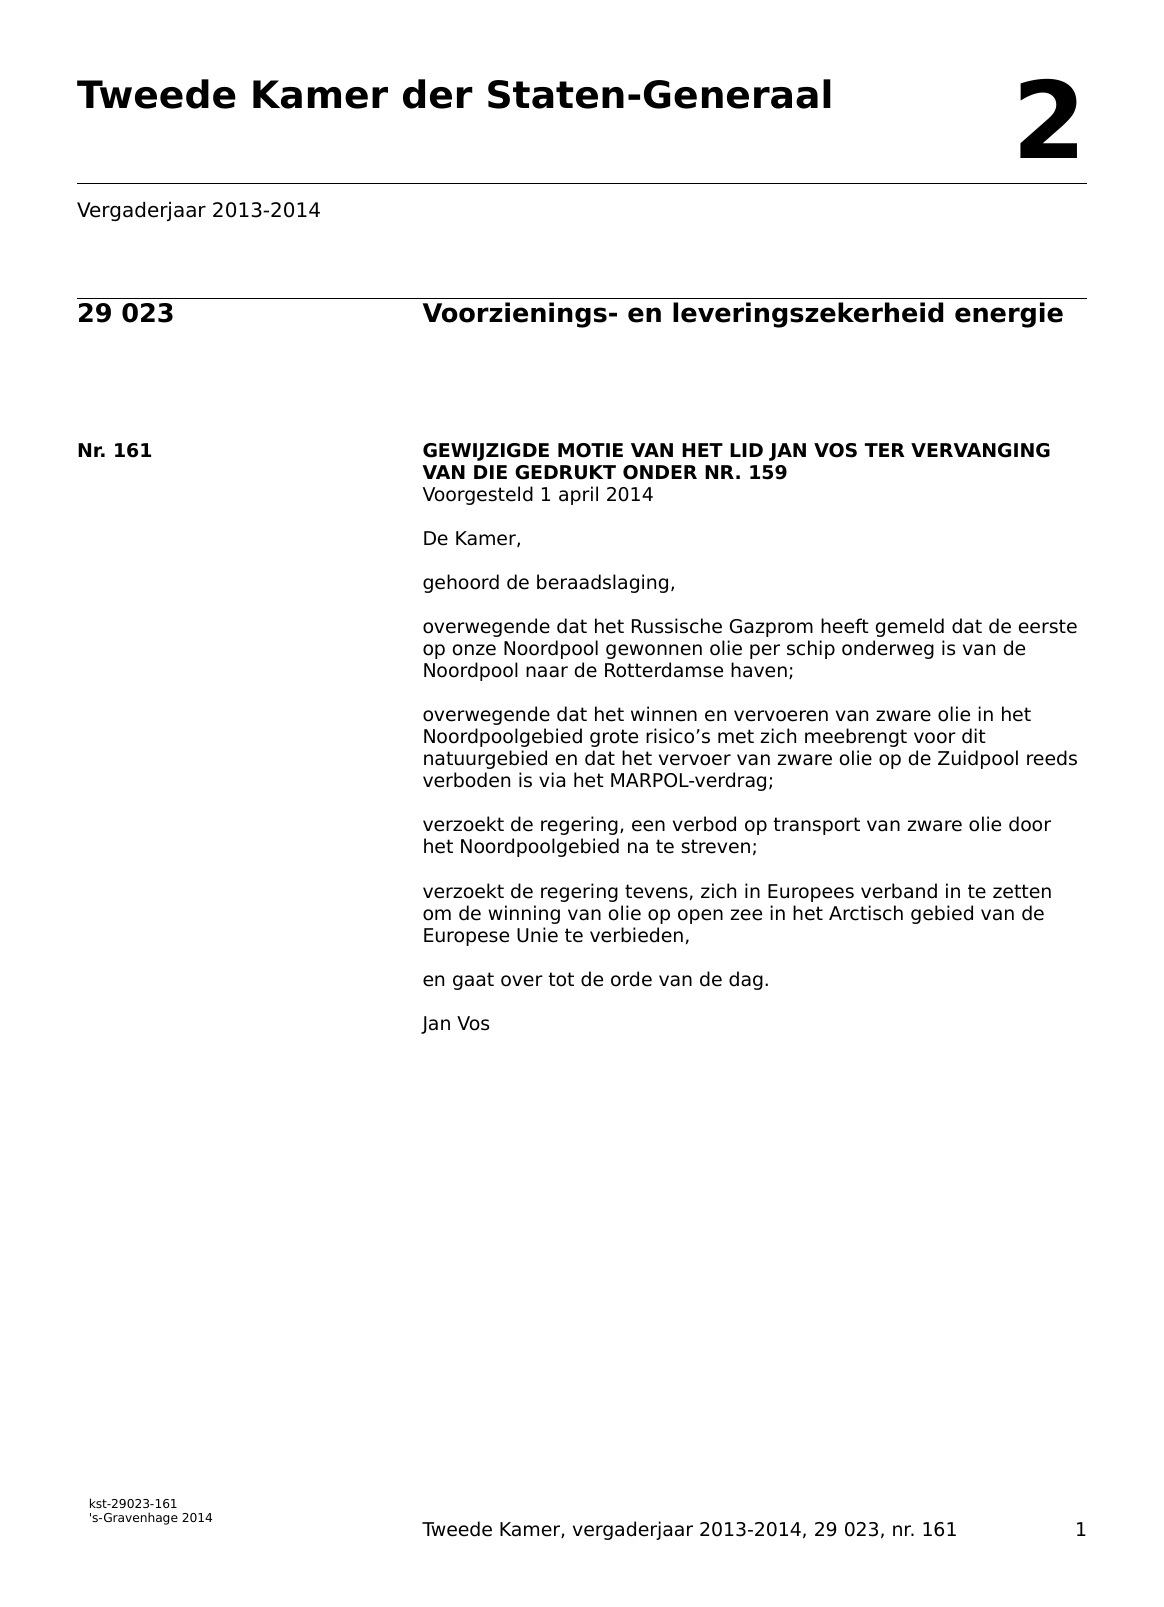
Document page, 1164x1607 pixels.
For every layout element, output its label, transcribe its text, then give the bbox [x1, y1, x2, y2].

table_cell Vergaderjaar 2013-2014 [77, 184, 1087, 298]
text overwegende dat het winnen en vervoeren van zware olie in het Noordpoolgebied grote risico’s met zich meebrengt voor dit natuurgebied en dat het vervoer van zware olie op de Zuidpool reeds verboden is via het MARPOL-verdrag; [422, 704, 1087, 792]
text Jan Vos [422, 1013, 1087, 1035]
text Voorgesteld 1 april 2014 [422, 484, 1087, 506]
table_header Tweede Kamer der Staten-Generaal [77, 59, 886, 183]
text De Kamer, [422, 528, 1087, 550]
table_header 2 [886, 59, 1087, 183]
text overwegende dat het Russische Gazprom heeft gemeld dat de eerste op onze Noordpool gewonnen olie per schip onderweg is van de Noordpool naar de Rotterdamse haven; [422, 616, 1087, 682]
text kst-29023-161 [88, 1497, 323, 1511]
text verzoekt de regering, een verbod op transport van zware olie door het Noordpoolgebied na te streven; [422, 814, 1087, 858]
text en gaat over tot de orde van de dag. [422, 969, 1087, 991]
text gehoord de beraadslaging, [422, 572, 1087, 594]
text verzoekt de regering tevens, zich in Europees verband in te zetten om de winning van olie op open zee in het Arctisch gebied van de Europese Unie te verbieden, [422, 881, 1087, 946]
subtitle Nr. 161 GEWIJZIGDE MOTIE VAN HET LID JAN VOS TER VERVANGING VAN DIE GEDRUKT ONDER NR. 159 [77, 440, 1087, 484]
subtitle 29 023 Voorzienings- en leveringszekerheid energie [77, 299, 1087, 329]
text 's-Gravenhage 2014 [88, 1511, 323, 1525]
